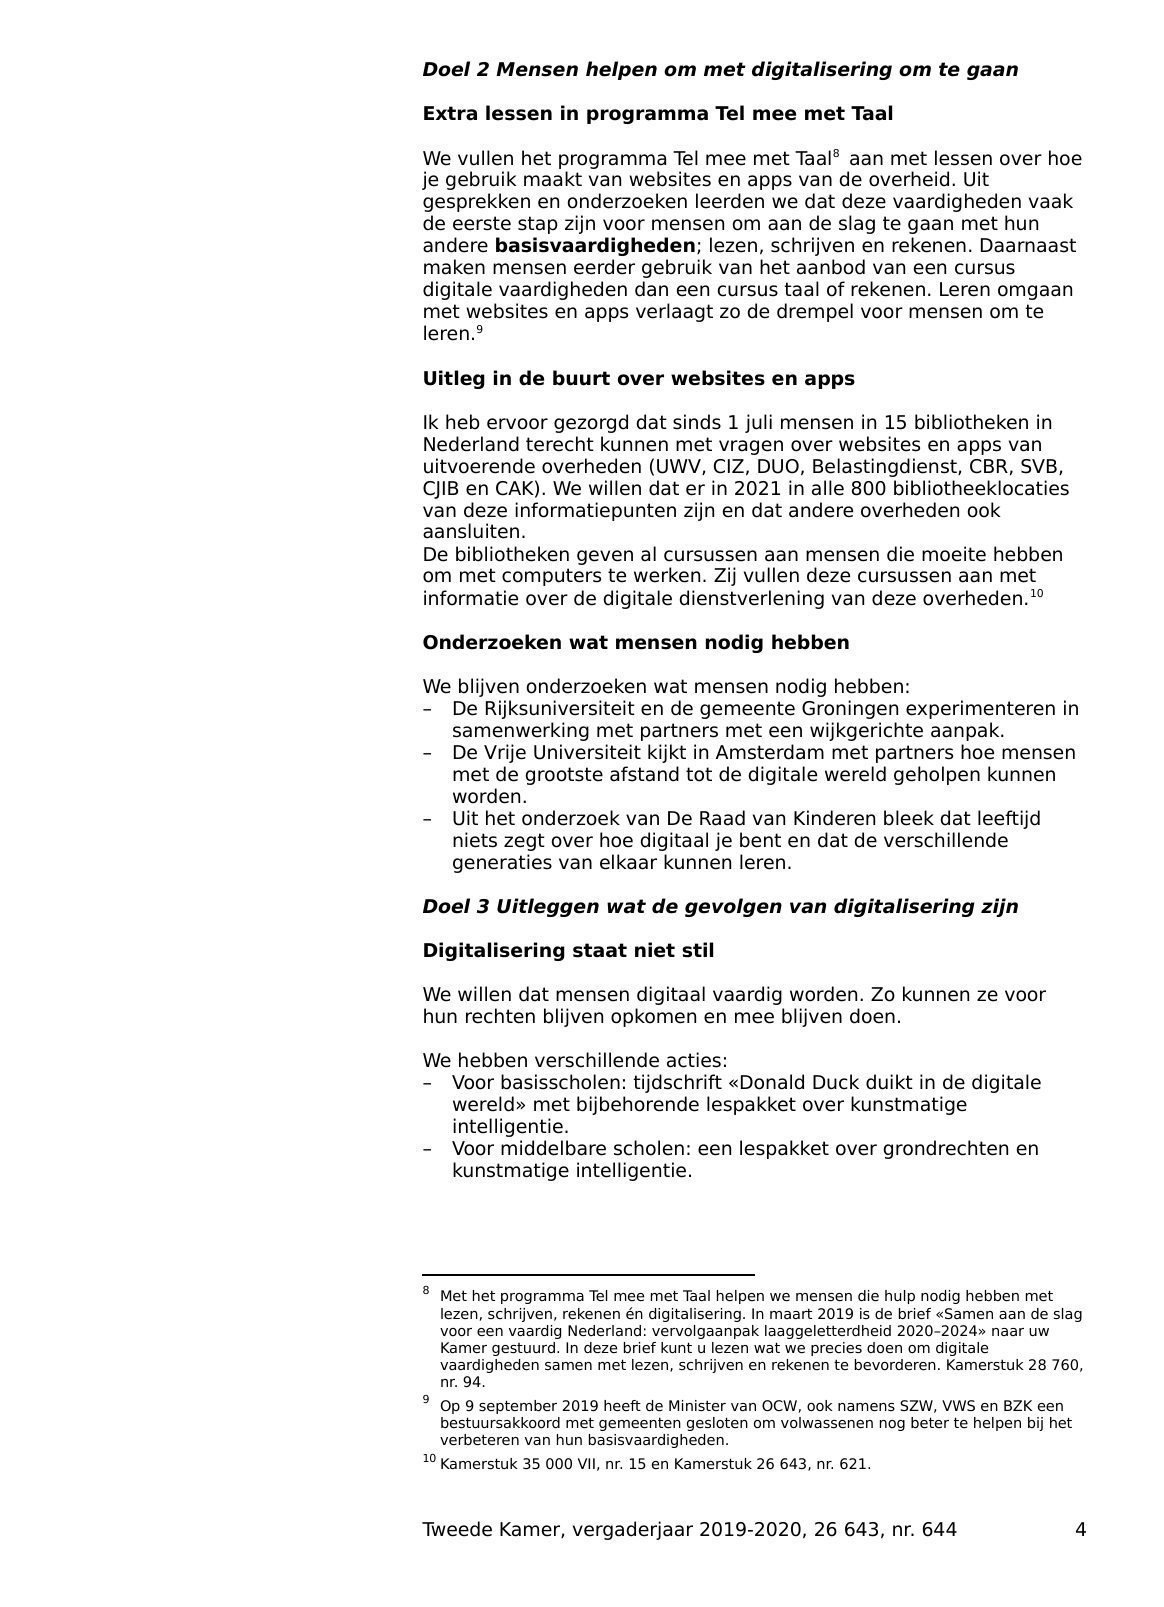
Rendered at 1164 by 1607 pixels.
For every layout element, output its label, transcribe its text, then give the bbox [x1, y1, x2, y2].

text Met het programma Tel mee met Taal helpen we mensen die hulp nodig hebben met lezen, schrijven, rekenen én digitalisering. In maart 2019 is de brief «Samen aan de slag voor een vaardig Nederland: vervolgaanpak laaggeletterdheid 2020–2024» naar uw Kamer gestuurd. In deze brief kunt u lezen wat we precies doen om digitale vaardigheden samen met lezen, schrijven en rekenen te bevorderen. Kamerstuk 28 760, nr. 94. [422, 1284, 1087, 1391]
text We blijven onderzoeken wat mensen nodig hebben: [422, 676, 1087, 698]
text We vullen het programma Tel mee met Taal aan met lessen over hoe je gebruik maakt van websites en apps van de overheid. Uit gesprekken en onderzoeken leerden we dat deze vaardigheden vaak de eerste stap zijn voor mensen om aan de slag te gaan met hun andere basisvaardigheden; lezen, schrijven en rekenen. Daarnaast maken mensen eerder gebruik van het aanbod van een cursus digitale vaardigheden dan een cursus taal of rekenen. Leren omgaan met websites en apps verlaagt zo de drempel voor mensen om te leren. [422, 147, 1087, 345]
text – Uit het onderzoek van De Raad van Kinderen bleek dat leeftijd niets zegt over hoe digitaal je bent en dat de verschillende generaties van elkaar kunnen leren. [422, 808, 1087, 873]
subtitle Extra lessen in programma Tel mee met Taal [422, 103, 1087, 125]
subtitle Onderzoeken wat mensen nodig hebben [422, 632, 1087, 653]
subtitle Doel 3 Uitleggen wat de gevolgen van digitalisering zijn [422, 896, 1087, 918]
text Kamerstuk 35 000 VII, nr. 15 en Kamerstuk 26 643, nr. 621. [422, 1452, 1087, 1474]
subtitle Doel 2 Mensen helpen om met digitalisering om te gaan [422, 59, 1087, 81]
text Op 9 september 2019 heeft de Minister van OCW, ook namens SZW, VWS en BZK een bestuursakkoord met gemeenten gesloten om volwassenen nog beter te helpen bij het verbeteren van hun basisvaardigheden. [422, 1393, 1087, 1449]
text We hebben verschillende acties: [422, 1050, 1087, 1072]
subtitle Uitleg in de buurt over websites en apps [422, 367, 1087, 389]
text – Voor basisscholen: tijdschrift «Donald Duck duikt in de digitale wereld» met bijbehorende lespakket over kunstmatige intelligentie. [422, 1072, 1087, 1138]
text – De Vrije Universiteit kijkt in Amsterdam met partners hoe mensen met de grootste afstand tot de digitale wereld geholpen kunnen worden. [422, 742, 1087, 808]
text – De Rijksuniversiteit en de gemeente Groningen experimenteren in samenwerking met partners met een wijkgerichte aanpak. [422, 698, 1087, 742]
subtitle Digitalisering staat niet stil [422, 940, 1087, 962]
text We willen dat mensen digitaal vaardig worden. Zo kunnen ze voor hun rechten blijven opkomen en mee blijven doen. [422, 984, 1087, 1028]
text Ik heb ervoor gezorgd dat sinds 1 juli mensen in 15 bibliotheken in Nederland terecht kunnen met vragen over websites en apps van uitvoerende overheden (UWV, CIZ, DUO, Belastingdienst, CBR, SVB, CJIB en CAK). We willen dat er in 2021 in alle 800 bibliotheeklocaties van deze informatiepunten zijn en dat andere overheden ook aansluiten. [422, 412, 1087, 543]
text – Voor middelbare scholen: een lespakket over grondrechten en kunstmatige intelligentie. [422, 1138, 1087, 1182]
text De bibliotheken geven al cursussen aan mensen die moeite hebben om met computers te werken. Zij vullen deze cursussen aan met informatie over de digitale dienstverlening van deze overheden. [422, 543, 1087, 609]
